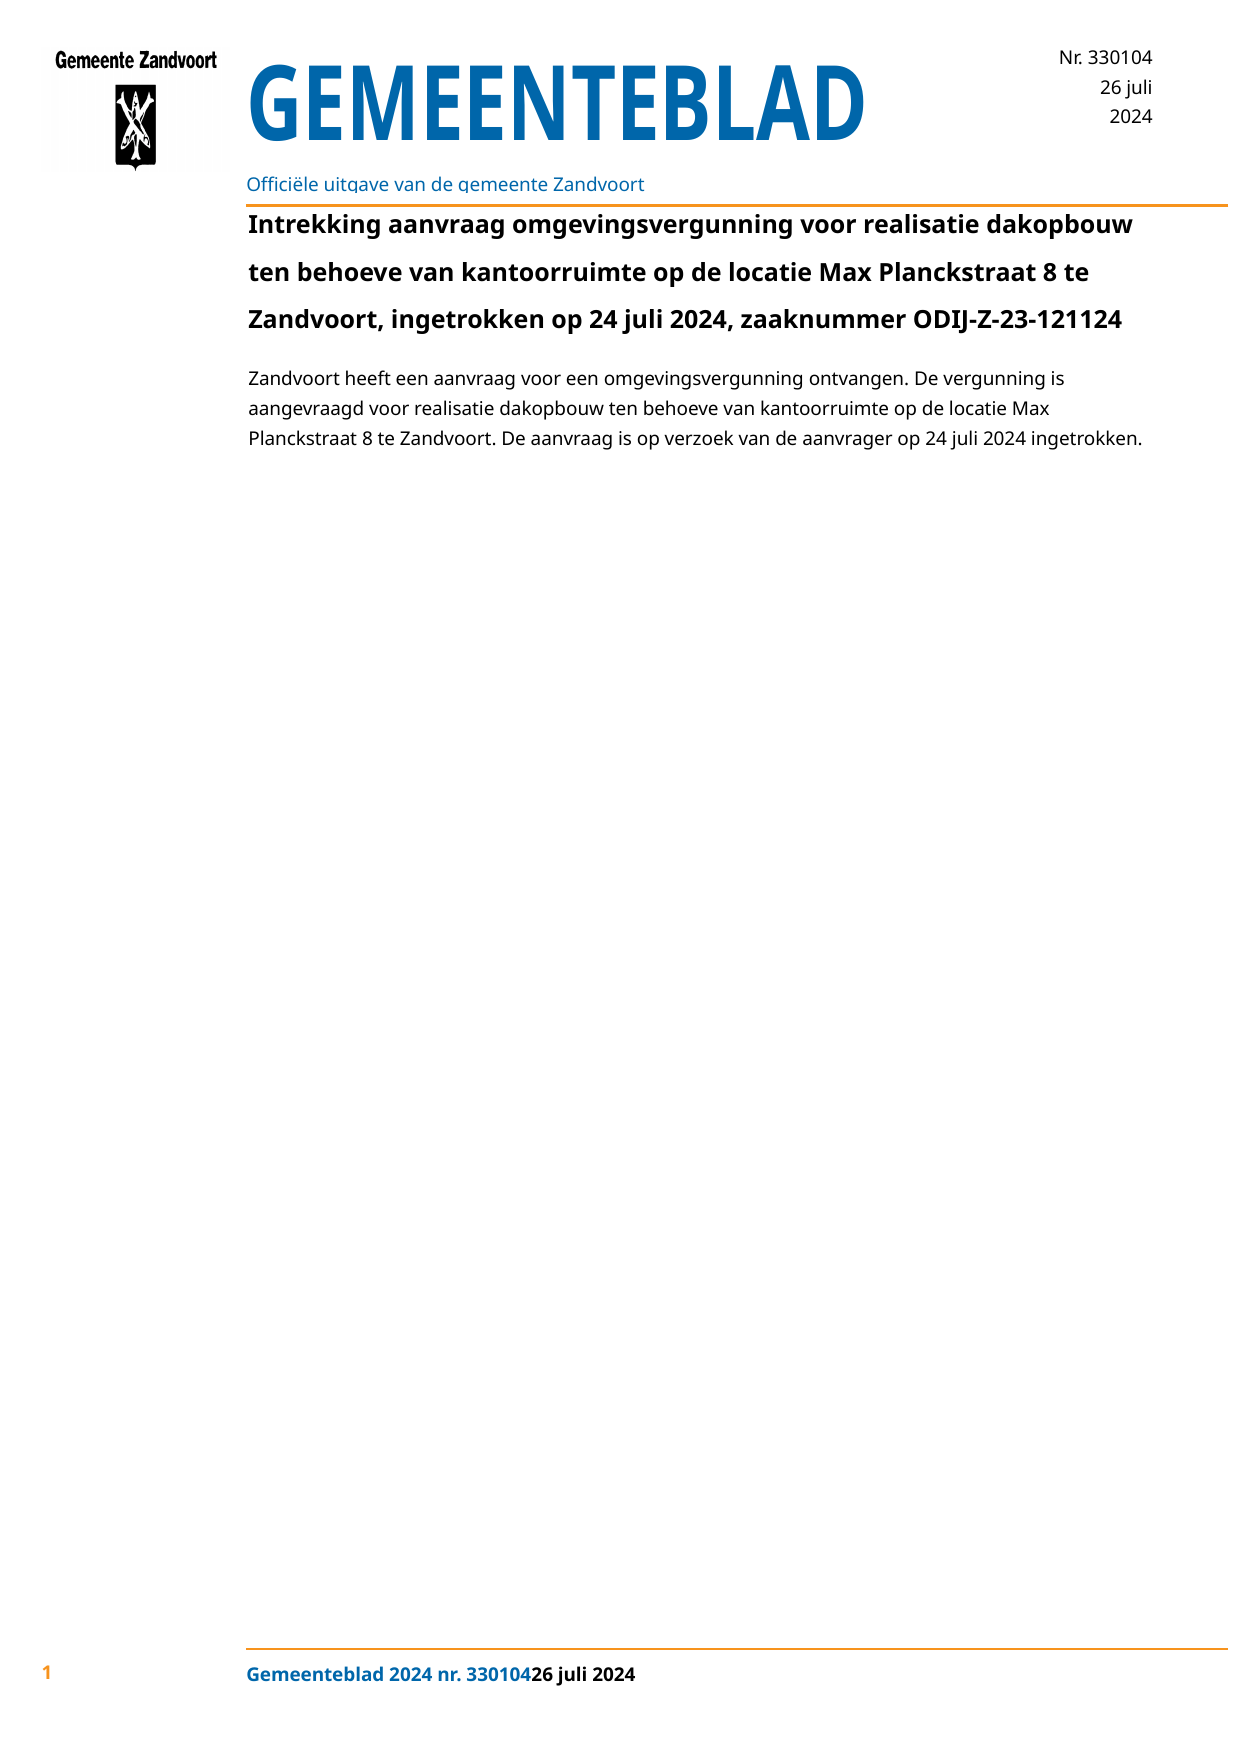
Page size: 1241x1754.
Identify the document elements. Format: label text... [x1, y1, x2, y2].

picture [41, 47, 231, 172]
text Zandvoort heeft een aanvraag voor een omgevingsvergunning ontvangen. De vergunning is aangevraagd voor realisatie dakopbouw ten behoeve van kantoorruimte op de locatie Max Planckstraat 8 te Zandvoort. De aanvraag is op verzoek van de aanvrager op 24 juli 2024 ingetrokken. [248, 366, 1152, 450]
text Intrekking aanvraag omgevingsvergunning voor realisatie dakopbouw ten behoeve van kantoorruimte op de locatie Max Planckstraat 8 te Zandvoort, ingetrokken op 24 juli 2024, zaaknummer ODIJ-Z-23-121124 [248, 207, 1152, 336]
